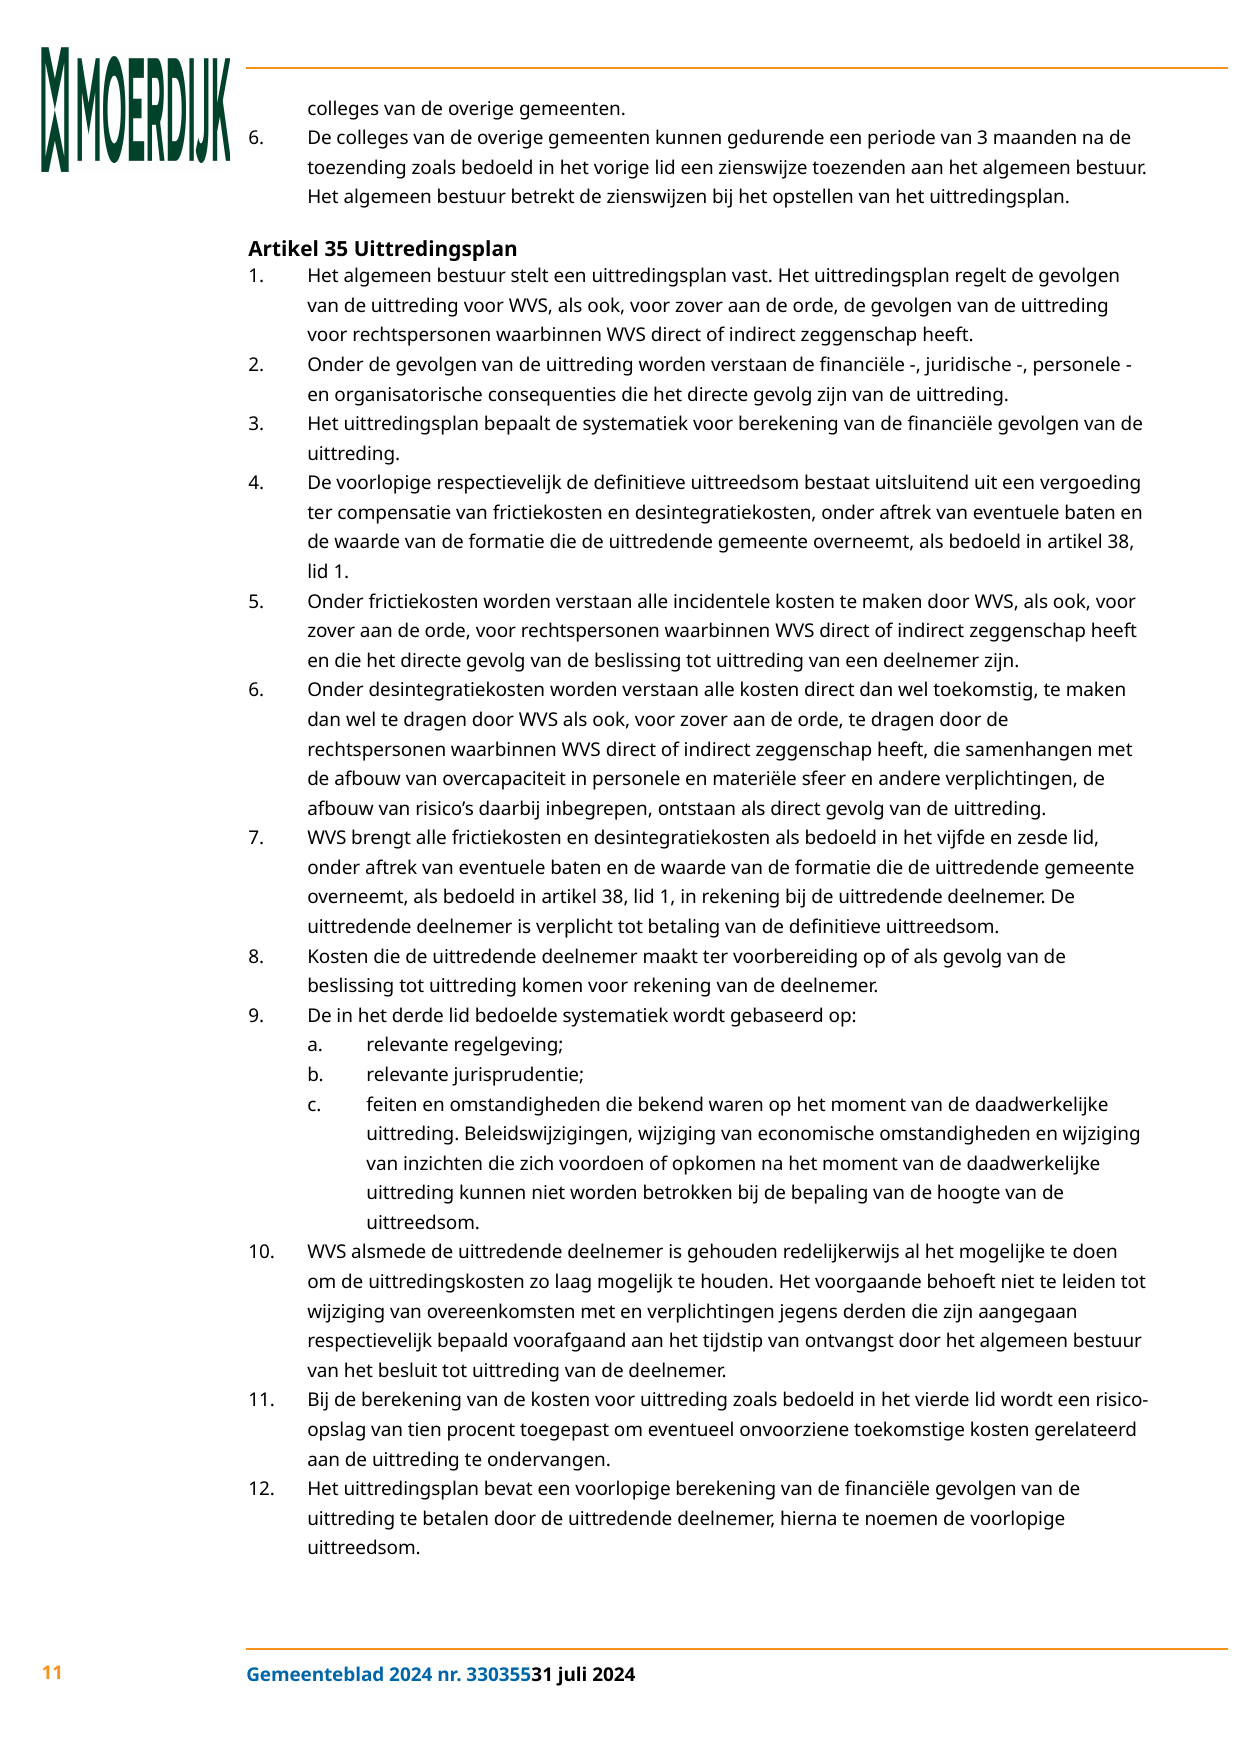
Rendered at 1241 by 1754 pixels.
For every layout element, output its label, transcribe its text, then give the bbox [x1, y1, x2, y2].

text Artikel 35 Uittredingsplan [248, 234, 1152, 262]
list Het uittredingsplan bepaalt de systematiek voor berekening van de financiële gevolgen van de uittreding. [248, 410, 1152, 466]
list De colleges van de overige gemeenten kunnen gedurende een periode van 3 maanden na de toezending zoals bedoeld in het vorige lid een zienswijze toezenden aan het algemeen bestuur. Het algemeen bestuur betrekt de zienswijzen bij het opstellen van het uittredingsplan. [248, 124, 1152, 209]
picture [41, 47, 231, 172]
list Onder desintegratiekosten worden verstaan alle kosten direct dan wel toekomstig, te maken dan wel te dragen door WVS als ook, voor zover aan de orde, te dragen door de rechtspersonen waarbinnen WVS direct of indirect zeggenschap heeft, die samenhangen met de afbouw van overcapaciteit in personele en materiële sfeer en andere verplichtingen, de afbouw van risico’s daarbij inbegrepen, ontstaan als direct gevolg van de uittreding. [248, 677, 1152, 821]
list Onder de gevolgen van de uittreding worden verstaan de financiële -, juridische -, personele - en organisatorische consequenties die het directe gevolg zijn van de uittreding. [248, 351, 1152, 406]
list Bij de berekening van de kosten voor uittreding zoals bedoeld in het vierde lid wordt een risico-opslag van tien procent toegepast om eventueel onvoorziene toekomstige kosten gerelateerd aan de uittreding te ondervangen. [248, 1387, 1152, 1471]
list De in het derde lid bedoelde systematiek wordt gebaseerd op: [248, 1002, 1152, 1028]
list relevante regelgeving; [307, 1032, 1152, 1057]
list relevante jurisprudentie; [307, 1061, 1152, 1087]
list Het uittredingsplan bevat een voorlopige berekening van de financiële gevolgen van de uittreding te betalen door de uittredende deelnemer, hierna te noemen de voorlopige uittreedsom. [248, 1475, 1152, 1560]
list Onder frictiekosten worden verstaan alle incidentele kosten te maken door WVS, als ook, voor zover aan de orde, voor rechtspersonen waarbinnen WVS direct of indirect zeggenschap heeft en die het directe gevolg van de beslissing tot uittreding van een deelnemer zijn. [248, 588, 1152, 673]
list Het algemeen bestuur stelt een uittredingsplan vast. Het uittredingsplan regelt de gevolgen van de uittreding voor WVS, als ook, voor zover aan de orde, de gevolgen van de uittreding voor rechtspersonen waarbinnen WVS direct of indirect zeggenschap heeft. [248, 262, 1152, 347]
list De voorlopige respectievelijk de definitieve uittreedsom bestaat uitsluitend uit een vergoeding ter compensatie van frictiekosten en desintegratiekosten, onder aftrek van eventuele baten en de waarde van de formatie die de uittredende gemeente overneemt, als bedoeld in artikel 38, lid 1. [248, 469, 1152, 584]
list feiten en omstandigheden die bekend waren op het moment van de daadwerkelijke uittreding. Beleidswijzigingen, wijziging van economische omstandigheden en wijziging van inzichten die zich voordoen of opkomen na het moment van de daadwerkelijke uittreding kunnen niet worden betrokken bij de bepaling van de hoogte van de uittreedsom. [307, 1091, 1152, 1235]
list Kosten die de uittredende deelnemer maakt ter voorbereiding op of als gevolg van de beslissing tot uittreding komen voor rekening van de deelnemer. [248, 943, 1152, 998]
list colleges van de overige gemeenten. [248, 95, 1152, 121]
list WVS brengt alle frictiekosten en desintegratiekosten als bedoeld in het vijfde en zesde lid, onder aftrek van eventuele baten en de waarde van de formatie die de uittredende gemeente overneemt, als bedoeld in artikel 38, lid 1, in rekening bij de uittredende deelnemer. De uittredende deelnemer is verplicht tot betaling van de definitieve uittreedsom. [248, 824, 1152, 939]
list WVS alsmede de uittredende deelnemer is gehouden redelijkerwijs al het mogelijke te doen om de uittredingskosten zo laag mogelijk te houden. Het voorgaande behoeft niet te leiden tot wijziging van overeenkomsten met en verplichtingen jegens derden die zijn aangegaan respectievelijk bepaald voorafgaand aan het tijdstip van ontvangst door het algemeen bestuur van het besluit tot uittreding van de deelnemer. [248, 1239, 1152, 1383]
